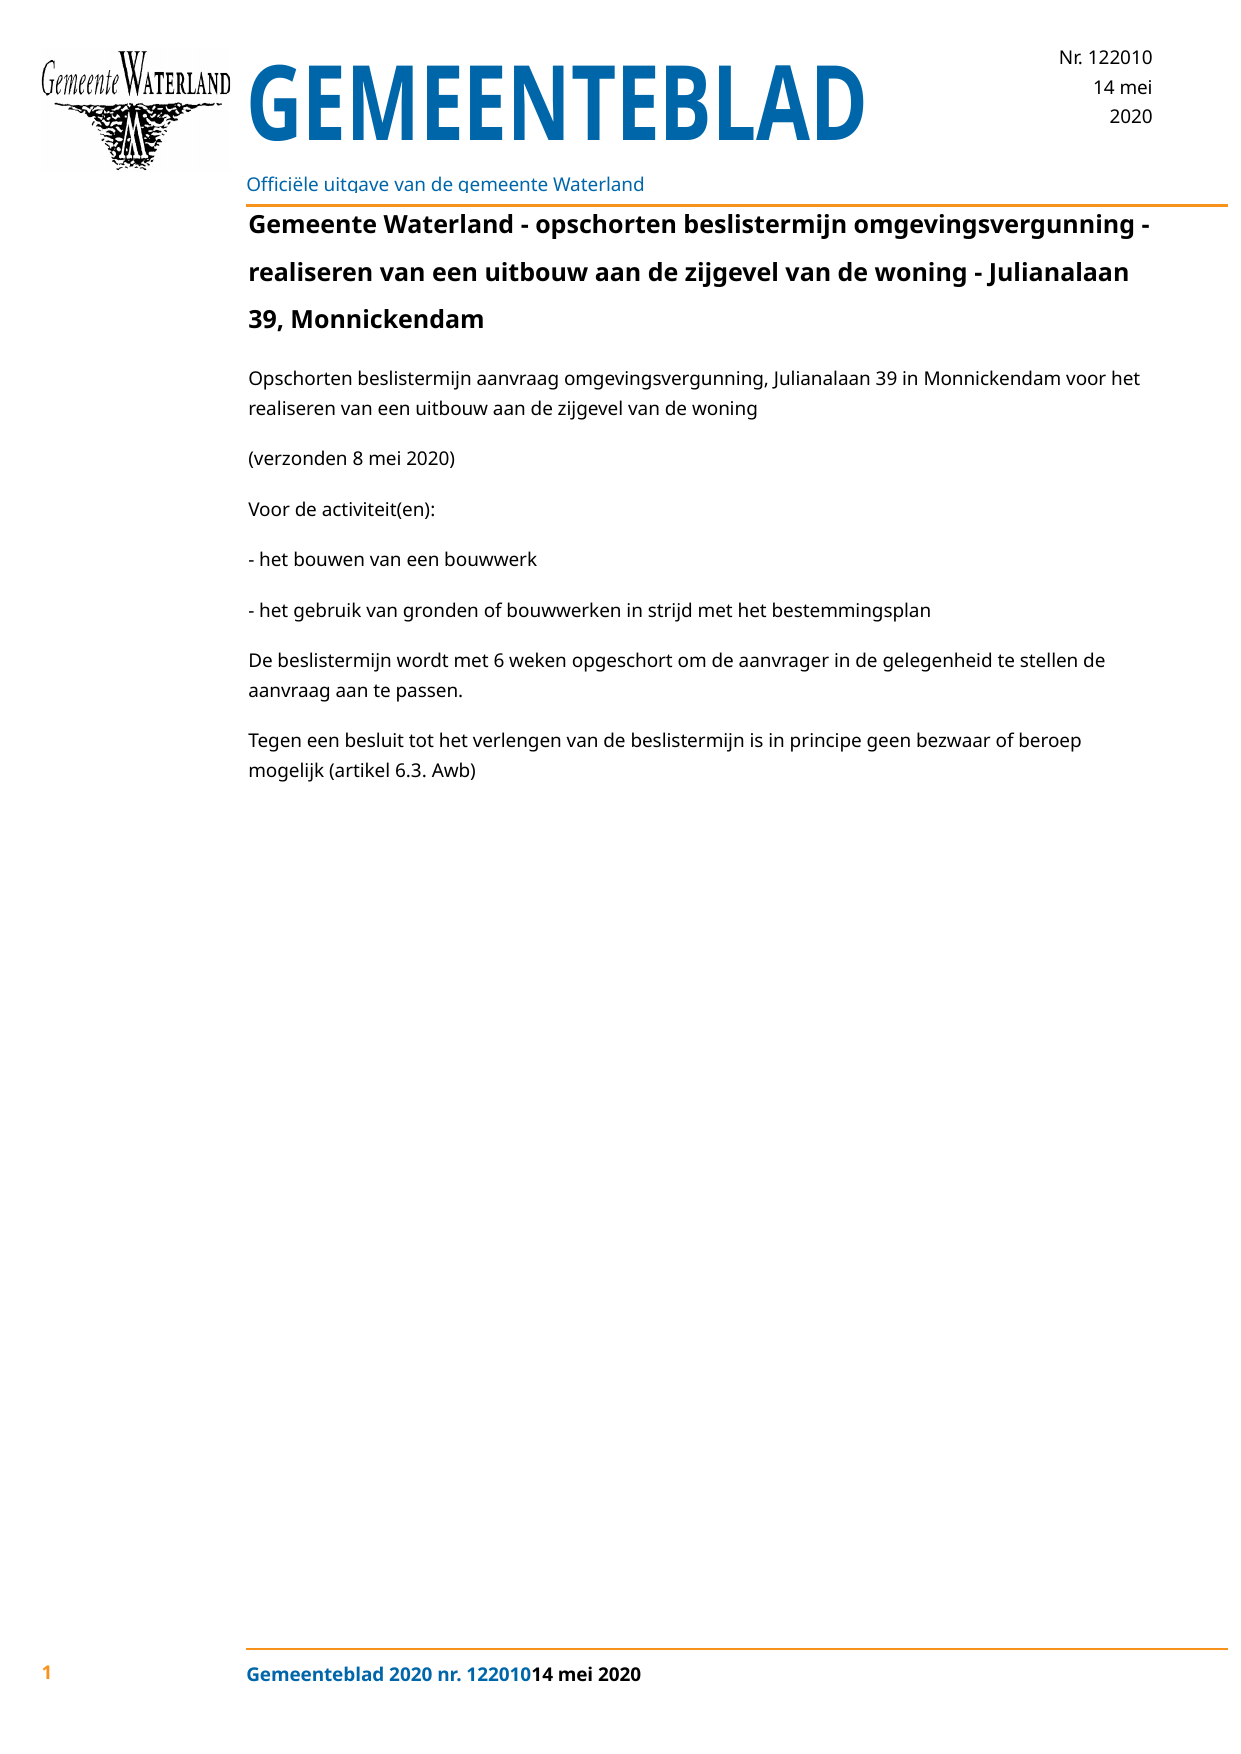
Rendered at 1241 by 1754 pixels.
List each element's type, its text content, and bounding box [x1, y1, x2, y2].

picture [41, 47, 231, 172]
text De beslistermijn wordt met 6 weken opgeschort om de aanvrager in de gelegenheid te stellen de aanvraag aan te passen. [248, 647, 1152, 702]
text Gemeente Waterland - opschorten beslistermijn omgevingsvergunning - realiseren van een uitbouw aan de zijgevel van de woning - Julianalaan 39, Monnickendam [248, 207, 1152, 336]
text Voor de activiteit(en): [248, 496, 1152, 522]
text - het gebruik van gronden of bouwwerken in strijd met het bestemmingsplan [248, 597, 1152, 622]
text Tegen een besluit tot het verlengen van de beslistermijn is in principe geen bezwaar of beroep mogelijk (artikel 6.3. Awb) [248, 727, 1152, 782]
text (verzonden 8 mei 2020) [248, 446, 1152, 471]
text - het bouwen van een bouwwerk [248, 546, 1152, 572]
text Opschorten beslistermijn aanvraag omgevingsvergunning, Julianalaan 39 in Monnickendam voor het realiseren van een uitbouw aan de zijgevel van de woning [248, 366, 1152, 421]
